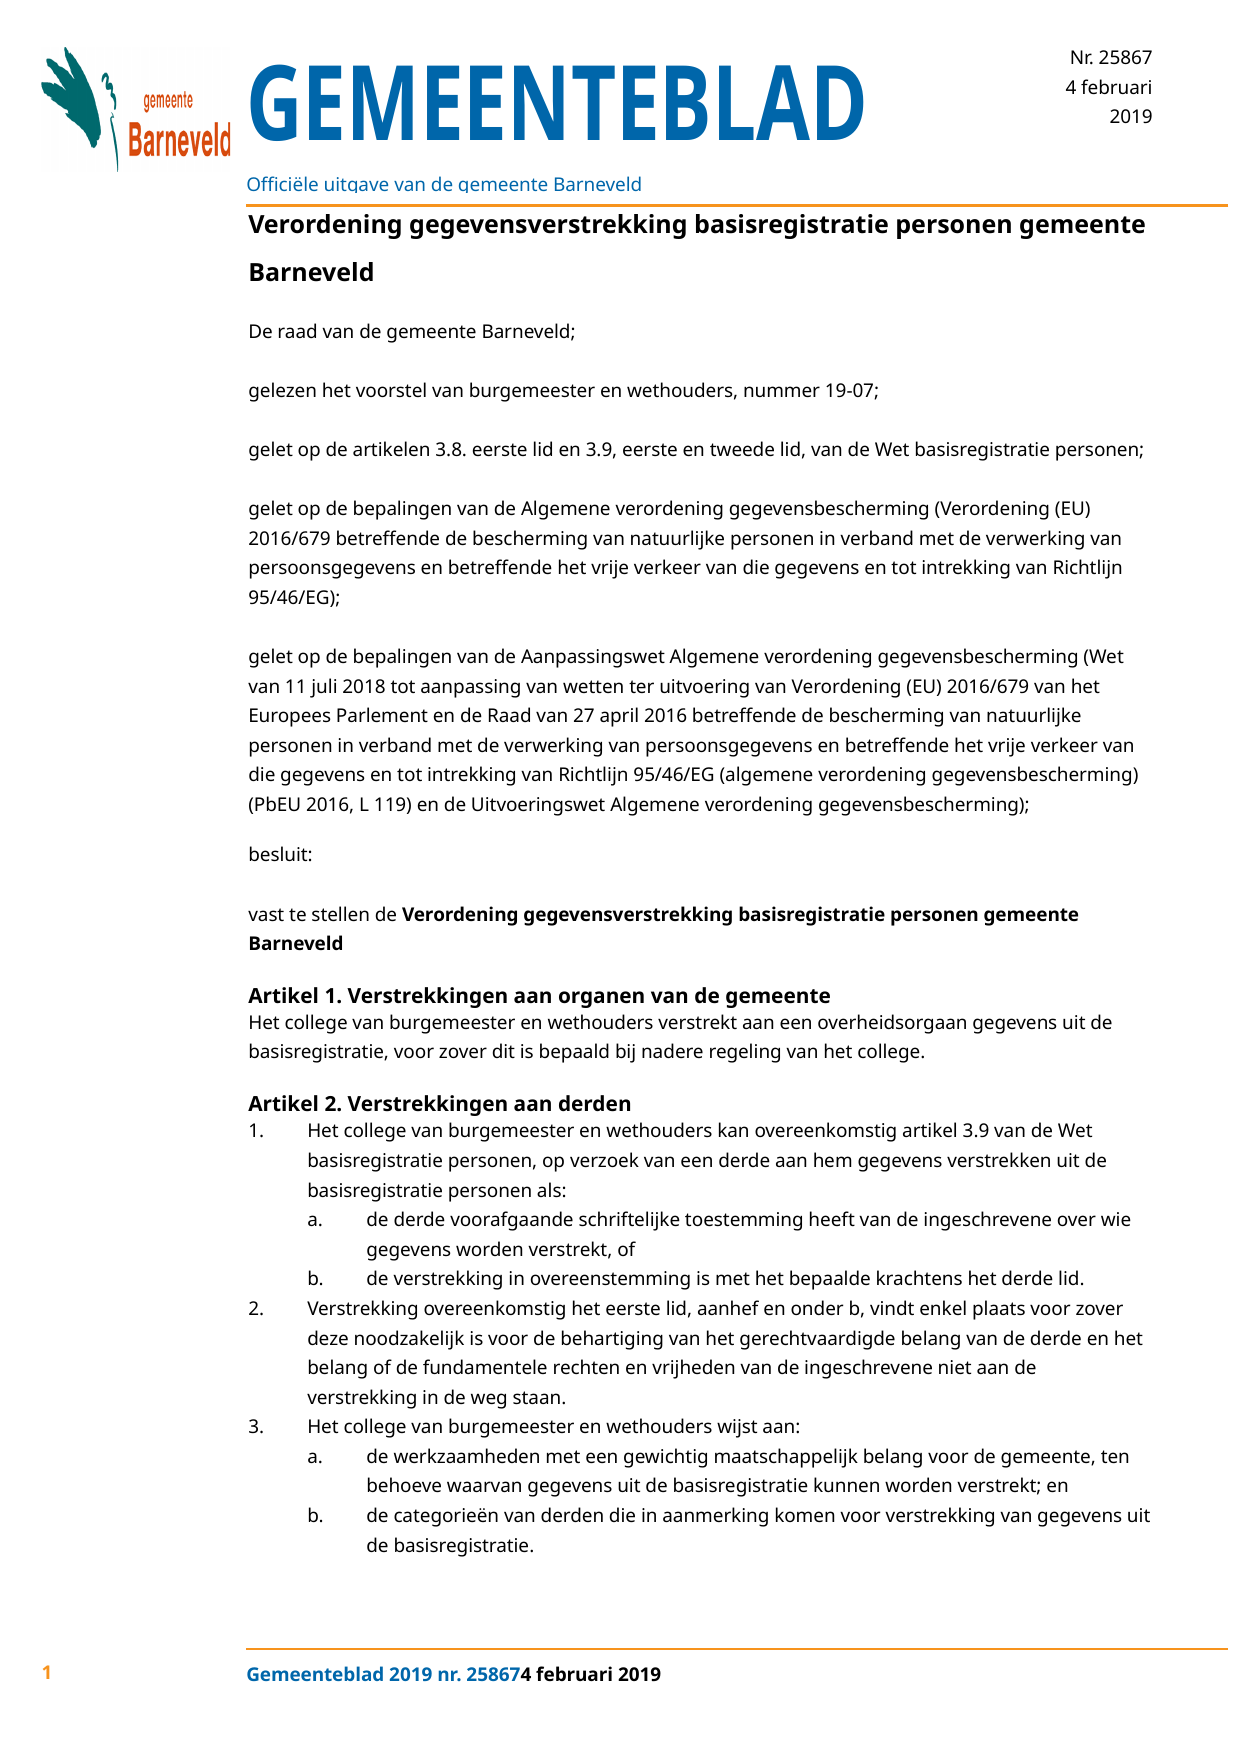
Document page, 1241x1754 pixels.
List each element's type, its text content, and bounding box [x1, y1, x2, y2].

text gelet op de artikelen 3.8. eerste lid en 3.9, eerste en tweede lid, van de Wet basisregistratie personen; [248, 436, 1152, 462]
text Het college van burgemeester en wethouders verstrekt aan een overheidsorgaan gegevens uit de basisregistratie, voor zover dit is bepaald bij nadere regeling van het college. [248, 1009, 1152, 1064]
list Het college van burgemeester en wethouders kan overeenkomstig artikel 3.9 van de Wet basisregistratie personen, op verzoek van een derde aan hem gegevens verstrekken uit de basisregistratie personen als: [248, 1118, 1152, 1202]
text Artikel 1. Verstrekkingen aan organen van de gemeente [248, 981, 1152, 1009]
list de werkzaamheden met een gewichtig maatschappelijk belang voor de gemeente, ten behoeve waarvan gegevens uit de basisregistratie kunnen worden verstrekt; en [307, 1443, 1152, 1498]
text Artikel 2. Verstrekkingen aan derden [248, 1089, 1152, 1118]
list Verstrekking overeenkomstig het eerste lid, aanhef en onder b, vindt enkel plaats voor zover deze noodzakelijk is voor de behartiging van het gerechtvaardigde belang van de derde en het belang of de fundamentele rechten en vrijheden van de ingeschrevene niet aan de verstrekking in de weg staan. [248, 1295, 1152, 1409]
text De raad van de gemeente Barneveld; [248, 318, 1152, 344]
text besluit: [248, 842, 1152, 867]
text vast te stellen de Verordening gegevensverstrekking basisregistratie personen gemeente Barneveld [248, 901, 1152, 956]
text Verordening gegevensverstrekking basisregistratie personen gemeente Barneveld [248, 207, 1152, 288]
list de verstrekking in overeenstemming is met het bepaalde krachtens het derde lid. [307, 1266, 1152, 1291]
picture [41, 47, 231, 172]
text gelet op de bepalingen van de Aanpassingswet Algemene verordening gegevensbescherming (Wet van 11 juli 2018 tot aanpassing van wetten ter uitvoering van Verordening (EU) 2016/679 van het Europees Parlement en de Raad van 27 april 2016 betreffende de bescherming van natuurlijke personen in verband met de verwerking van persoonsgegevens en betreffende het vrije verkeer van die gegevens en tot intrekking van Richtlijn 95/46/EG (algemene verordening gegevensbescherming) (PbEU 2016, L 119) en de Uitvoeringswet Algemene verordening gegevensbescherming); [248, 643, 1152, 817]
list Het college van burgemeester en wethouders wijst aan: [248, 1413, 1152, 1439]
text gelezen het voorstel van burgemeester en wethouders, nummer 19-07; [248, 377, 1152, 403]
list de categorieën van derden die in aanmerking komen voor verstrekking van gegevens uit de basisregistratie. [307, 1502, 1152, 1557]
text gelet op de bepalingen van de Algemene verordening gegevensbescherming (Verordening (EU) 2016/679 betreffende de bescherming van natuurlijke personen in verband met de verwerking van persoonsgegevens en betreffende het vrije verkeer van die gegevens en tot intrekking van Richtlijn 95/46/EG); [248, 495, 1152, 610]
list de derde voorafgaande schriftelijke toestemming heeft van de ingeschrevene over wie gegevens worden verstrekt, of [307, 1206, 1152, 1262]
